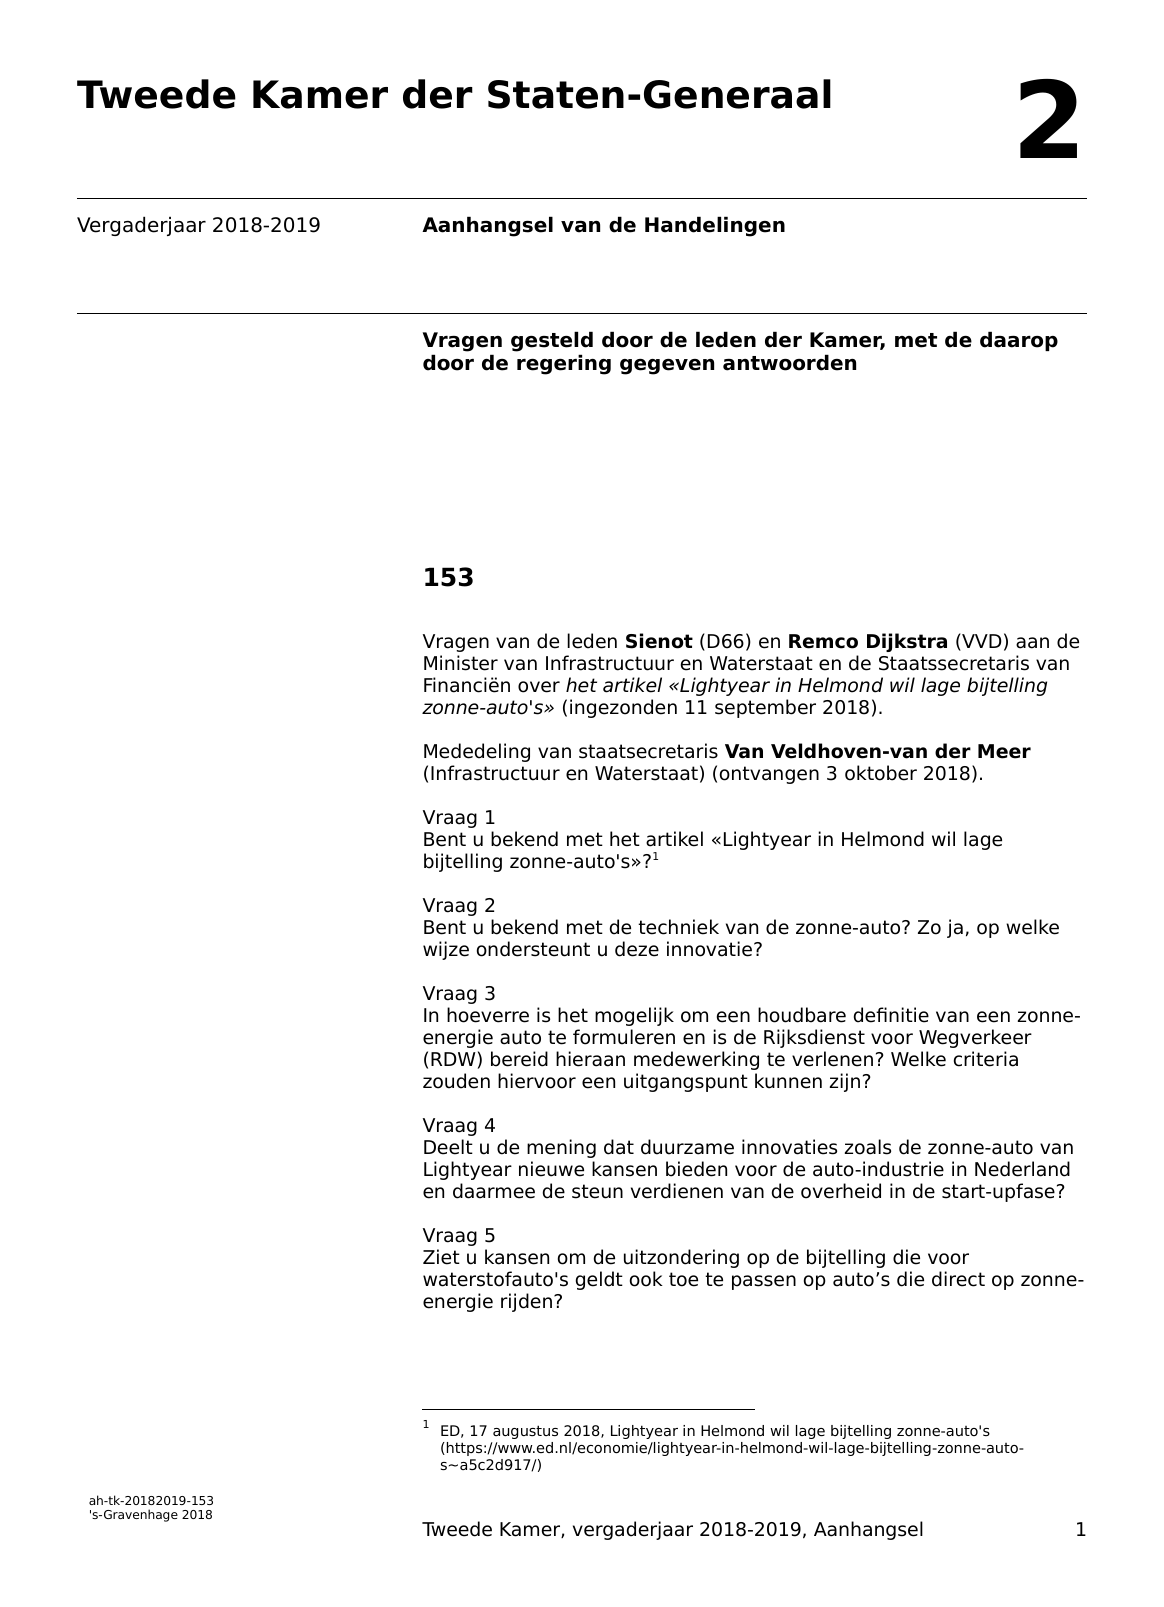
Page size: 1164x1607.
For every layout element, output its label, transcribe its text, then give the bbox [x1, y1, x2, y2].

text Mededeling van staatsecretaris Van Veldhoven-van der Meer (Infrastructuur en Waterstaat) (ontvangen 3 oktober 2018). [422, 741, 1087, 785]
table_header Tweede Kamer der Staten-Generaal [77, 59, 886, 198]
text Vraag 3 [422, 983, 1087, 1005]
text Deelt u de mening dat duurzame innovaties zoals de zonne-auto van Lightyear nieuwe kansen bieden voor de auto-industrie in Nederland en daarmee de steun verdienen van de overheid in de start-upfase? [422, 1137, 1087, 1203]
table_cell Aanhangsel van de Handelingen [422, 199, 1087, 313]
text Vraag 4 [422, 1115, 1087, 1137]
table_cell Vergaderjaar 2018-2019 [77, 199, 422, 313]
text In hoeverre is het mogelijk om een houdbare definitie van een zonne-energie auto te formuleren en is de Rijksdienst voor Wegverkeer (RDW) bereid hieraan medewerking te verlenen? Welke criteria zouden hiervoor een uitgangspunt kunnen zijn? [422, 1005, 1087, 1093]
text 's-Gravenhage 2018 [88, 1508, 323, 1522]
table_cell [77, 314, 422, 376]
text Vraag 1 [422, 807, 1087, 829]
table_header 2 [886, 59, 1087, 198]
text Ziet u kansen om de uitzondering op de bijtelling die voor waterstofauto's geldt ook toe te passen op auto’s die direct op zonne-energie rijden? [422, 1247, 1087, 1313]
text 153 [422, 563, 1087, 592]
text ah-tk-20182019-153 [88, 1494, 323, 1508]
text ED, 17 augustus 2018, Lightyear in Helmond wil lage bijtelling zonne-auto's (https://www.ed.nl/economie/lightyear-in-helmond-wil-lage-bijtelling-zonne-auto-s~a5c2d917/) [422, 1418, 1087, 1474]
text Vragen van de leden Sienot (D66) en Remco Dijkstra (VVD) aan de Minister van Infrastructuur en Waterstaat en de Staatssecretaris van Financiën over het artikel «Lightyear in Helmond wil lage bijtelling zonne-auto's» (ingezonden 11 september 2018). [422, 631, 1087, 718]
table_cell Vragen gesteld door de leden der Kamer, met de daarop door de regering gegeven antwoorden [422, 314, 1087, 376]
text Bent u bekend met de techniek van de zonne-auto? Zo ja, op welke wijze ondersteunt u deze innovatie? [422, 917, 1087, 961]
text Vraag 5 [422, 1225, 1087, 1247]
text Bent u bekend met het artikel «Lightyear in Helmond wil lage bijtelling zonne-auto's»? [422, 829, 1087, 873]
text Vraag 2 [422, 895, 1087, 917]
